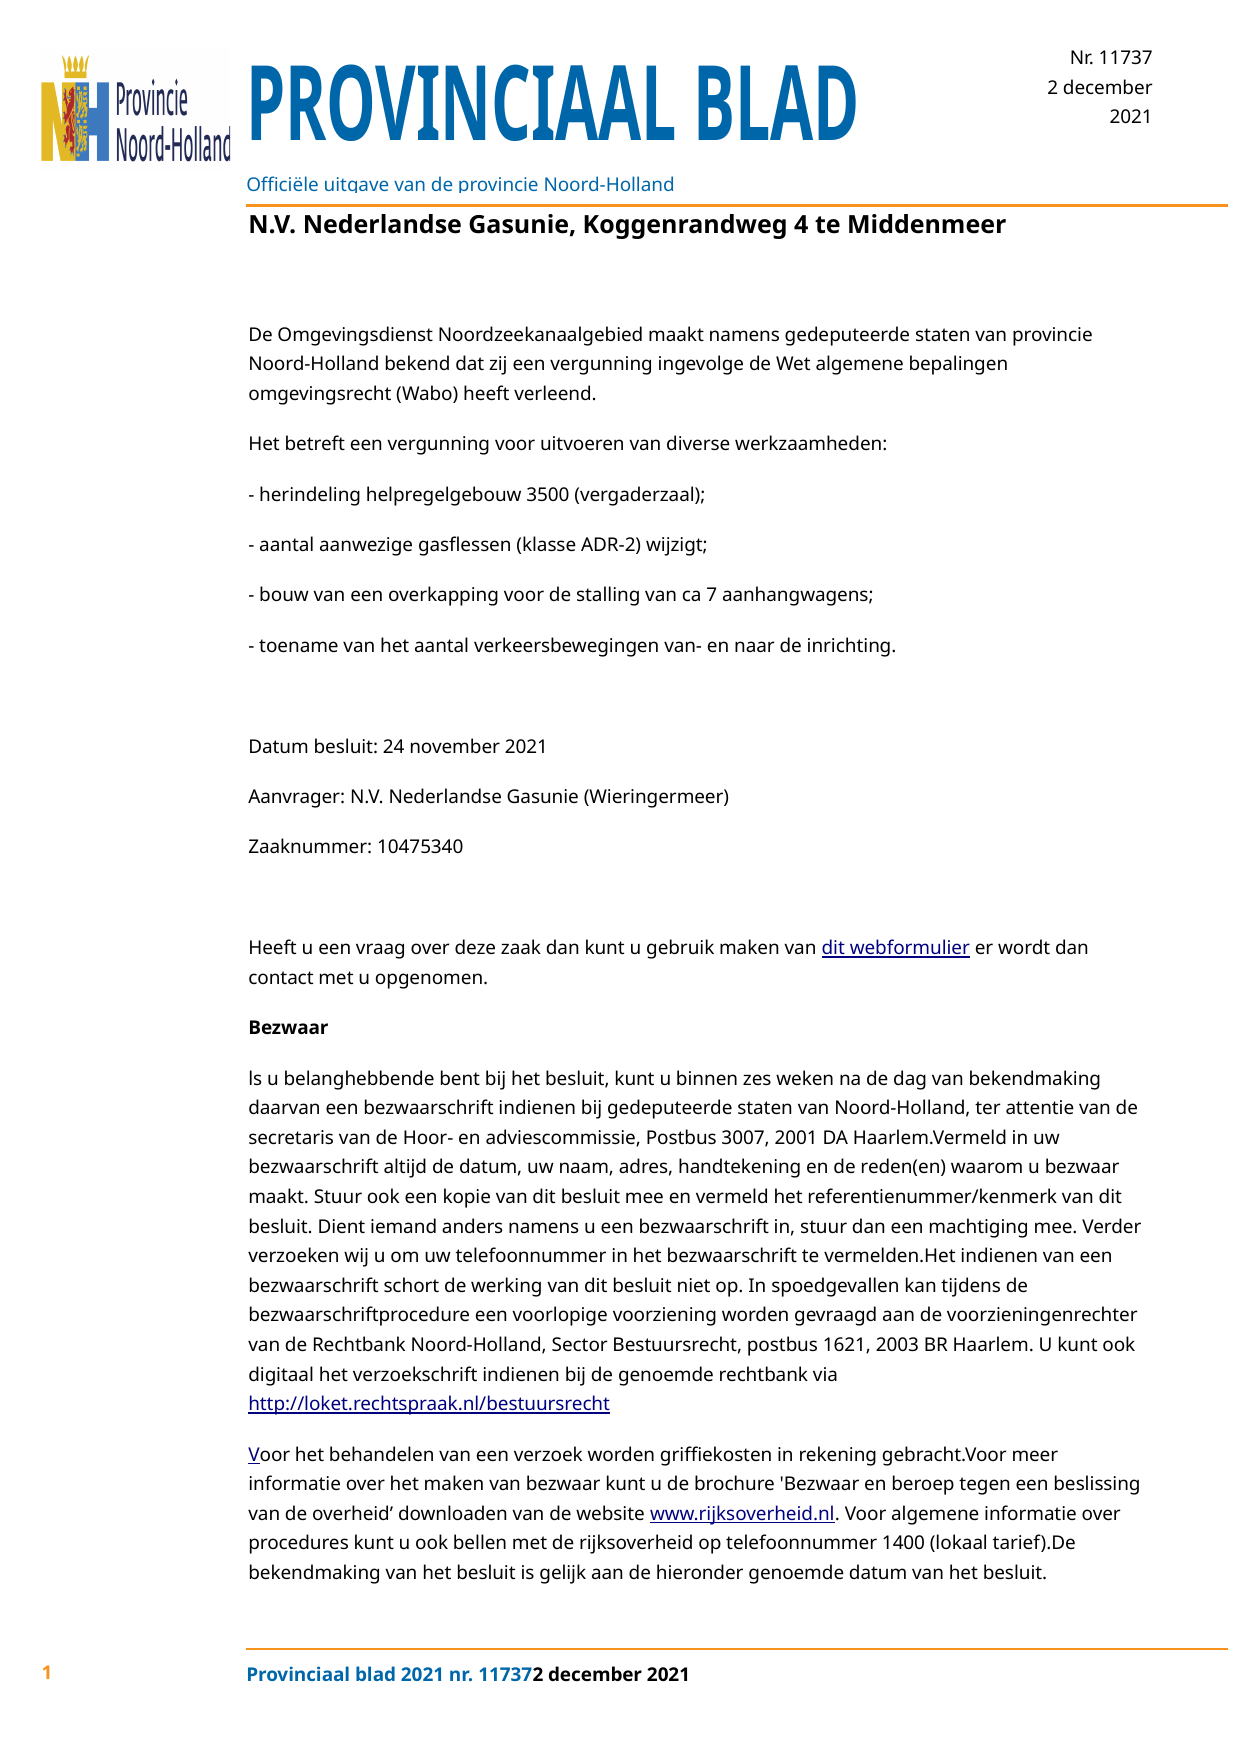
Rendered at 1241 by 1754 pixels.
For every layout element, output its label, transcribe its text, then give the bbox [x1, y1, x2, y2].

text ls u belanghebbende bent bij het besluit, kunt u binnen zes weken na de dag van bekendmaking daarvan een bezwaarschrift indienen bij gedeputeerde staten van Noord-Holland, ter attentie van de secretaris van de Hoor- en adviescommissie, Postbus 3007, 2001 DA Haarlem.Vermeld in uw bezwaarschrift altijd de datum, uw naam, adres, handtekening en de reden(en) waarom u bezwaar maakt. Stuur ook een kopie van dit besluit mee en vermeld het referentienummer/kenmerk van dit besluit. Dient iemand anders namens u een bezwaarschrift in, stuur dan een machtiging mee. Verder verzoeken wij u om uw telefoonnummer in het bezwaarschrift te vermelden.Het indienen van een bezwaarschrift schort de werking van dit besluit niet op. In spoedgevallen kan tijdens de bezwaarschriftprocedure een voorlopige voorziening worden gevraagd aan de voorzieningenrechter van de Rechtbank Noord-Holland, Sector Bestuursrecht, postbus 1621, 2003 BR Haarlem. U kunt ook digitaal het verzoekschrift indienen bij de genoemde rechtbank via http://loket.rechtspraak.nl/bestuursrecht [248, 1065, 1152, 1416]
text N.V. Nederlandse Gasunie, Koggenrandweg 4 te Middenmeer [248, 207, 1152, 241]
text - toename van het aantal verkeersbewegingen van- en naar de inrichting. [248, 632, 1152, 658]
text Het betreft een vergunning voor uitvoeren van diverse werkzaamheden: [248, 430, 1152, 456]
text - herindeling helpregelgebouw 3500 (vergaderzaal); [248, 481, 1152, 506]
picture [41, 47, 231, 172]
text Bezwaar [248, 1014, 1152, 1040]
text Heeft u een vraag over deze zaak dan kunt u gebruik maken van dit webformulier er wordt dan contact met u opgenomen. [248, 934, 1152, 990]
text Datum besluit: 24 november 2021 [248, 733, 1152, 758]
text De Omgevingsdienst Noordzeekanaalgebied maakt namens gedeputeerde staten van provincie Noord-Holland bekend dat zij een vergunning ingevolge de Wet algemene bepalingen omgevingsrecht (Wabo) heeft verleend. [248, 321, 1152, 406]
text - aantal aanwezige gasflessen (klasse ADR-2) wijzigt; [248, 531, 1152, 557]
text - bouw van een overkapping voor de stalling van ca 7 aanhangwagens; [248, 582, 1152, 607]
text Zaaknummer: 10475340 [248, 834, 1152, 859]
text Aanvrager: N.V. Nederlandse Gasunie (Wieringermeer) [248, 783, 1152, 809]
text Voor het behandelen van een verzoek worden griffiekosten in rekening gebracht.Voor meer informatie over het maken van bezwaar kunt u de brochure 'Bezwaar en beroep tegen een beslissing van de overheid’ downloaden van de website www.rijksoverheid.nl. Voor algemene informatie over procedures kunt u ook bellen met de rijksoverheid op telefoonnummer 1400 (lokaal tarief).De bekendmaking van het besluit is gelijk aan de hieronder genoemde datum van het besluit. [248, 1441, 1152, 1585]
